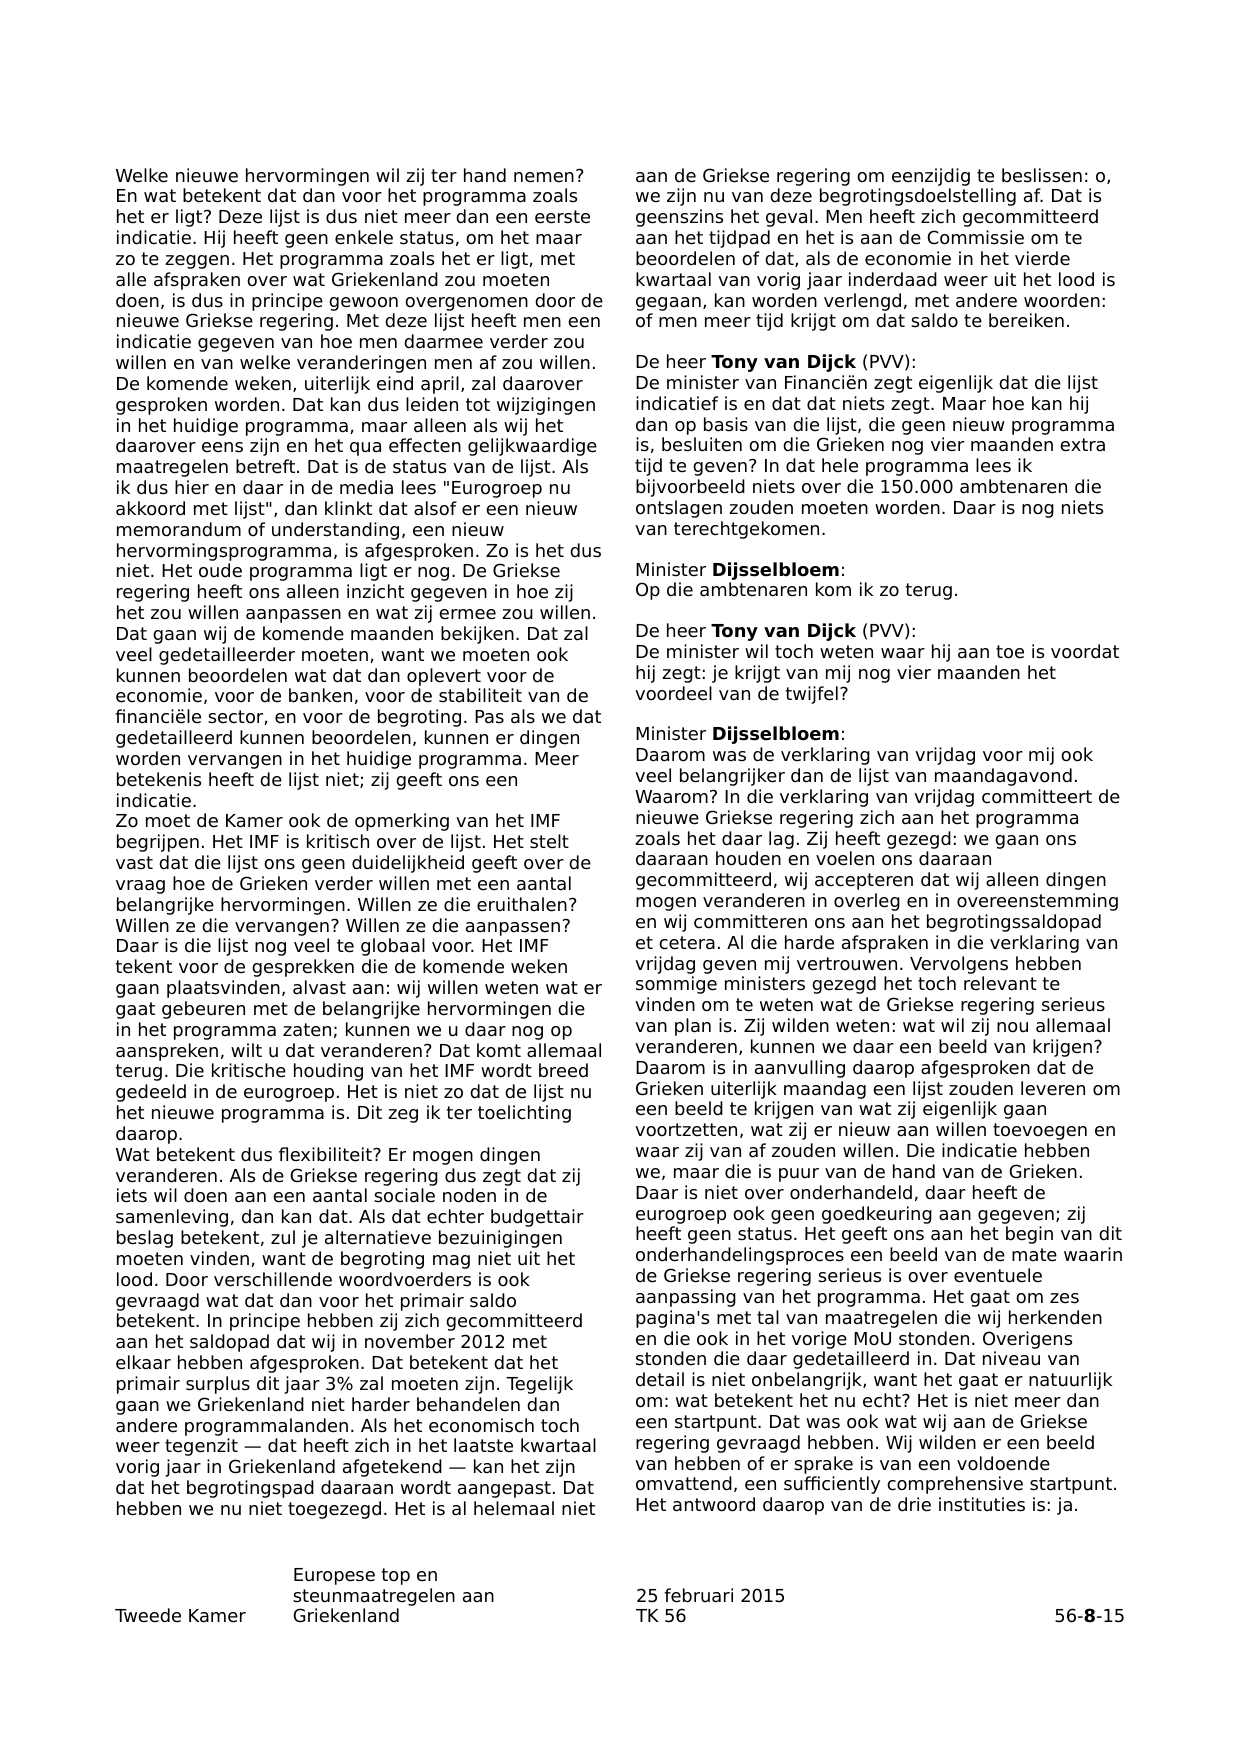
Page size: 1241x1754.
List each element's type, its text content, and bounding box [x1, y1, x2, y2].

text Minister Dijsselbloem: [635, 724, 1125, 745]
text De minister wil toch weten waar hij aan toe is voordat hij zegt: je krijgt van mij nog vier maanden het voordeel van de twijfel? [635, 642, 1125, 704]
text Welke nieuwe hervormingen wil zij ter hand nemen? En wat betekent dat dan voor het programma zoals het er ligt? Deze lijst is dus niet meer dan een eerste indicatie. Hij heeft geen enkele status, om het maar zo te zeggen. Het programma zoals het er ligt, met alle afspraken over wat Griekenland zou moeten doen, is dus in principe gewoon overgenomen door de nieuwe Griekse regering. Met deze lijst heeft men een indicatie gegeven van hoe men daarmee verder zou willen en van welke veranderingen men af zou willen. De komende weken, uiterlijk eind april, zal daarover gesproken worden. Dat kan dus leiden tot wijzigingen in het huidige programma, maar alleen als wij het daarover eens zijn en het qua effecten gelijkwaardige maatregelen betreft. Dat is de status van de lijst. Als ik dus hier en daar in de media lees "Eurogroep nu akkoord met lijst", dan klinkt dat alsof er een nieuw memorandum of understanding, een nieuw hervormingsprogramma, is afgesproken. Zo is het dus niet. Het oude programma ligt er nog. De Griekse regering heeft ons alleen inzicht gegeven in hoe zij het zou willen aanpassen en wat zij ermee zou willen. Dat gaan wij de komende maanden bekijken. Dat zal veel gedetailleerder moeten, want we moeten ook kunnen beoordelen wat dat dan oplevert voor de economie, voor de banken, voor de stabiliteit van de financiële sector, en voor de begroting. Pas als we dat gedetailleerd kunnen beoordelen, kunnen er dingen worden vervangen in het huidige programma. Meer betekenis heeft de lijst niet; zij geeft ons een indicatie. [115, 165, 605, 811]
text Minister Dijsselbloem: [635, 559, 1125, 580]
text De minister van Financiën zegt eigenlijk dat die lijst indicatief is en dat dat niets zegt. Maar hoe kan hij dan op basis van die lijst, die geen nieuw programma is, besluiten om die Grieken nog vier maanden extra tijd te geven? In dat hele programma lees ik bijvoorbeeld niets over die 150.000 ambtenaren die ontslagen zouden moeten worden. Daar is nog niets van terechtgekomen. [635, 373, 1125, 539]
text Zo moet de Kamer ook de opmerking van het IMF begrijpen. Het IMF is kritisch over de lijst. Het stelt vast dat die lijst ons geen duidelijkheid geeft over de vraag hoe de Grieken verder willen met een aantal belangrijke hervormingen. Willen ze die eruithalen? Willen ze die vervangen? Willen ze die aanpassen? Daar is die lijst nog veel te globaal voor. Het IMF tekent voor de gesprekken die de komende weken gaan plaatsvinden, alvast aan: wij willen weten wat er gaat gebeuren met de belangrijke hervormingen die in het programma zaten; kunnen we u daar nog op aanspreken, wilt u dat veranderen? Dat komt allemaal terug. Die kritische houding van het IMF wordt breed gedeeld in de eurogroep. Het is niet zo dat de lijst nu het nieuwe programma is. Dit zeg ik ter toelichting daarop. [115, 811, 605, 1144]
text De heer Tony van Dijck (PVV): [635, 621, 1125, 642]
text Op die ambtenaren kom ik zo terug. [635, 580, 1125, 601]
text aan de Griekse regering om eenzijdig te beslissen: o, we zijn nu van deze begrotingsdoelstelling af. Dat is geenszins het geval. Men heeft zich gecommitteerd aan het tijdpad en het is aan de Commissie om te beoordelen of dat, als de economie in het vierde kwartaal van vorig jaar inderdaad weer uit het lood is gegaan, kan worden verlengd, met andere woorden: of men meer tijd krijgt om dat saldo te bereiken. [635, 165, 1125, 332]
text De heer Tony van Dijck (PVV): [635, 352, 1125, 373]
text Wat betekent dus flexibiliteit? Er mogen dingen veranderen. Als de Griekse regering dus zegt dat zij iets wil doen aan een aantal sociale noden in de samenleving, dan kan dat. Als dat echter budgettair beslag betekent, zul je alternatieve bezuinigingen moeten vinden, want de begroting mag niet uit het lood. Door verschillende woordvoerders is ook gevraagd wat dat dan voor het primair saldo betekent. In principe hebben zij zich gecommitteerd aan het saldopad dat wij in november 2012 met elkaar hebben afgesproken. Dat betekent dat het primair surplus dit jaar 3% zal moeten zijn. Tegelijk gaan we Griekenland niet harder behandelen dan andere programmalanden. Als het economisch toch weer tegenzit — dat heeft zich in het laatste kwartaal vorig jaar in Griekenland afgetekend — kan het zijn dat het begrotingspad daaraan wordt aangepast. Dat hebben we nu niet toegezegd. Het is al helemaal niet [115, 1144, 605, 1519]
text Daarom was de verklaring van vrijdag voor mij ook veel belangrijker dan de lijst van maandagavond. Waarom? In die verklaring van vrijdag committeert de nieuwe Griekse regering zich aan het programma zoals het daar lag. Zij heeft gezegd: we gaan ons daaraan houden en voelen ons daaraan gecommitteerd, wij accepteren dat wij alleen dingen mogen veranderen in overleg en in overeenstemming en wij committeren ons aan het begrotingssaldopad et cetera. Al die harde afspraken in die verklaring van vrijdag geven mij vertrouwen. Vervolgens hebben sommige ministers gezegd het toch relevant te vinden om te weten wat de Griekse regering serieus van plan is. Zij wilden weten: wat wil zij nou allemaal veranderen, kunnen we daar een beeld van krijgen? Daarom is in aanvulling daarop afgesproken dat de Grieken uiterlijk maandag een lijst zouden leveren om een beeld te krijgen van wat zij eigenlijk gaan voortzetten, wat zij er nieuw aan willen toevoegen en waar zij van af zouden willen. Die indicatie hebben we, maar die is puur van de hand van de Grieken. Daar is niet over onderhandeld, daar heeft de eurogroep ook geen goedkeuring aan gegeven; zij heeft geen status. Het geeft ons aan het begin van dit onderhandelingsproces een beeld van de mate waarin de Griekse regering serieus is over eventuele aanpassing van het programma. Het gaat om zes pagina's met tal van maatregelen die wij herkenden en die ook in het vorige MoU stonden. Overigens stonden die daar gedetailleerd in. Dat niveau van detail is niet onbelangrijk, want het gaat er natuurlijk om: wat betekent het nu echt? Het is niet meer dan een startpunt. Dat was ook wat wij aan de Griekse regering gevraagd hebben. Wij wilden er een beeld van hebben of er sprake is van een voldoende omvattend, een sufficiently comprehensive startpunt. Het antwoord daarop van de drie instituties is: ja. [635, 745, 1125, 1516]
